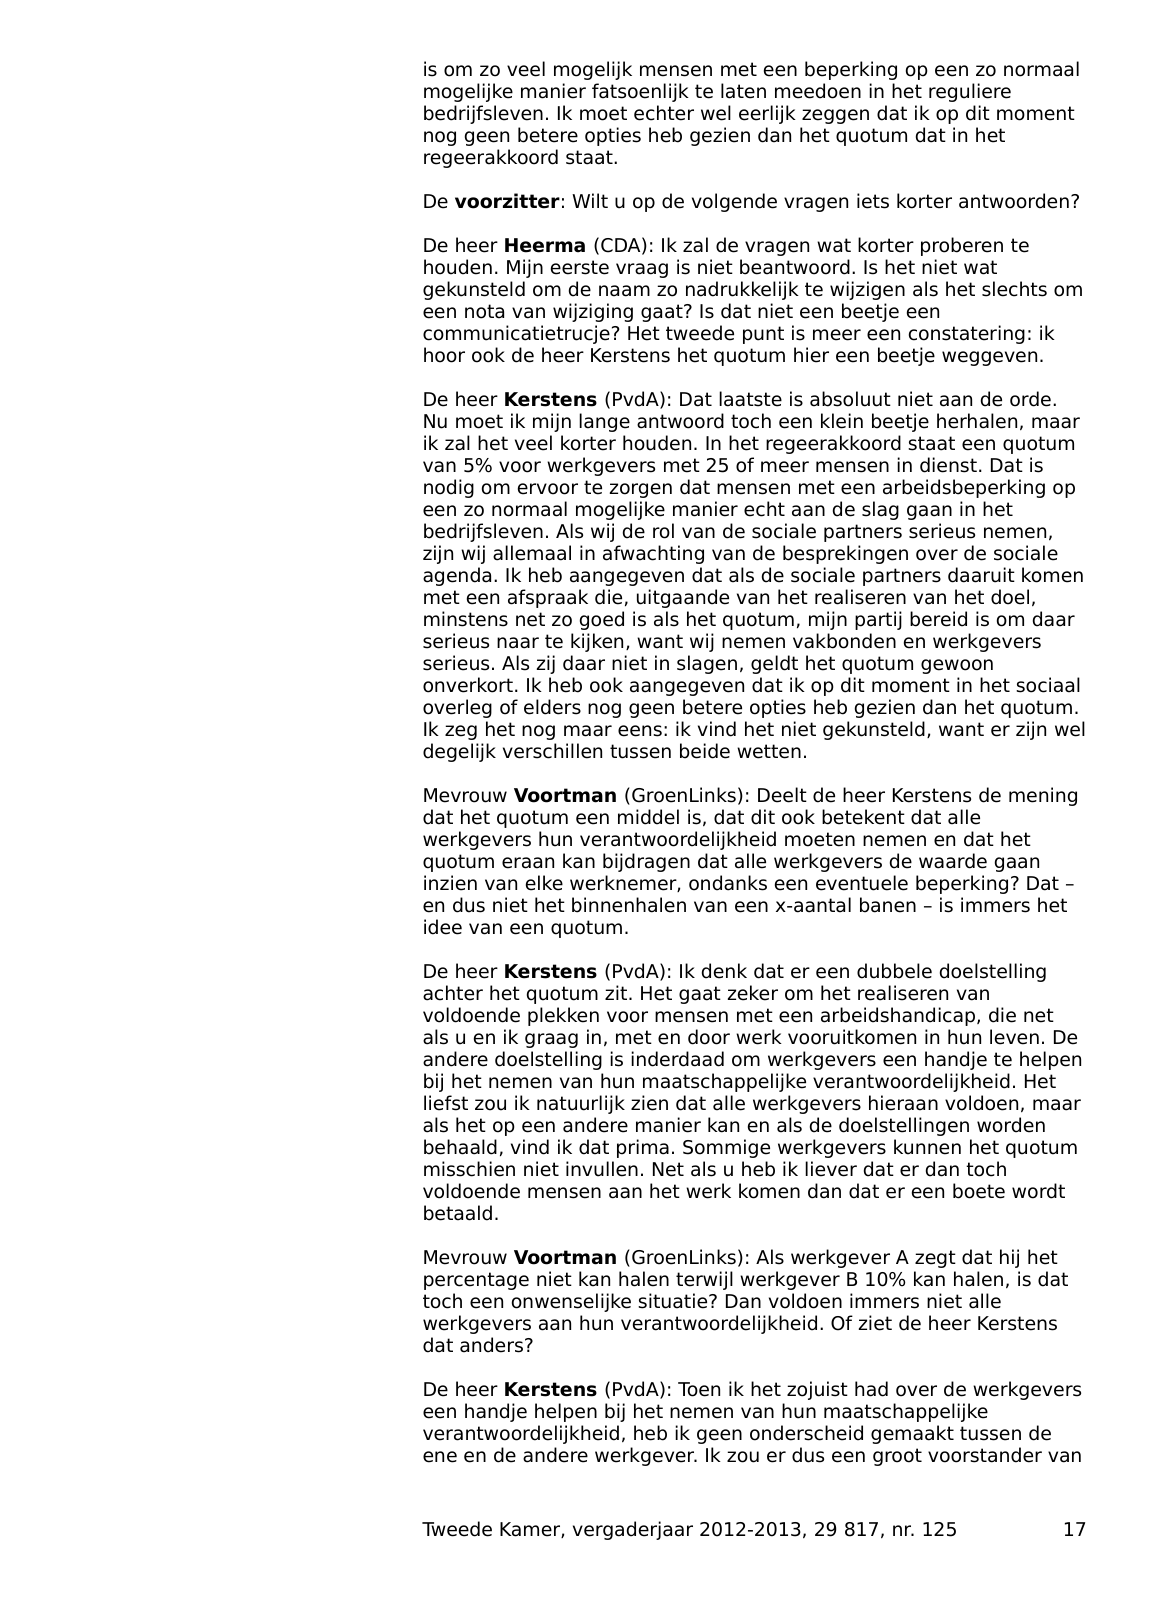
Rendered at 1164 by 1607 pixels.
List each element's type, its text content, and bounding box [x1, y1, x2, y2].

text Mevrouw Voortman (GroenLinks): Als werkgever A zegt dat hij het percentage niet kan halen terwijl werkgever B 10% kan halen, is dat toch een onwenselijke situatie? Dan voldoen immers niet alle werkgevers aan hun verantwoordelijkheid. Of ziet de heer Kerstens dat anders? [422, 1247, 1087, 1357]
text De voorzitter: Wilt u op de volgende vragen iets korter antwoorden? [422, 191, 1087, 213]
text De heer Heerma (CDA): Ik zal de vragen wat korter proberen te houden. Mijn eerste vraag is niet beantwoord. Is het niet wat gekunsteld om de naam zo nadrukkelijk te wijzigen als het slechts om een nota van wijziging gaat? Is dat niet een beetje een communicatietrucje? Het tweede punt is meer een constatering: ik hoor ook de heer Kerstens het quotum hier een beetje weggeven. [422, 235, 1087, 367]
text De heer Kerstens (PvdA): Toen ik het zojuist had over de werkgevers een handje helpen bij het nemen van hun maatschappelijke verantwoordelijkheid, heb ik geen onderscheid gemaakt tussen de ene en de andere werkgever. Ik zou er dus een groot voorstander van [422, 1379, 1087, 1467]
text Mevrouw Voortman (GroenLinks): Deelt de heer Kerstens de mening dat het quotum een middel is, dat dit ook betekent dat alle werkgevers hun verantwoordelijkheid moeten nemen en dat het quotum eraan kan bijdragen dat alle werkgevers de waarde gaan inzien van elke werknemer, ondanks een eventuele beperking? Dat – en dus niet het binnenhalen van een x-aantal banen – is immers het idee van een quotum. [422, 785, 1087, 939]
text is om zo veel mogelijk mensen met een beperking op een zo normaal mogelijke manier fatsoenlijk te laten meedoen in het reguliere bedrijfsleven. Ik moet echter wel eerlijk zeggen dat ik op dit moment nog geen betere opties heb gezien dan het quotum dat in het regeerakkoord staat. [422, 59, 1087, 169]
text De heer Kerstens (PvdA): Dat laatste is absoluut niet aan de orde. Nu moet ik mijn lange antwoord toch een klein beetje herhalen, maar ik zal het veel korter houden. In het regeerakkoord staat een quotum van 5% voor werkgevers met 25 of meer mensen in dienst. Dat is nodig om ervoor te zorgen dat mensen met een arbeidsbeperking op een zo normaal mogelijke manier echt aan de slag gaan in het bedrijfsleven. Als wij de rol van de sociale partners serieus nemen, zijn wij allemaal in afwachting van de besprekingen over de sociale agenda. Ik heb aangegeven dat als de sociale partners daaruit komen met een afspraak die, uitgaande van het realiseren van het doel, minstens net zo goed is als het quotum, mijn partij bereid is om daar serieus naar te kijken, want wij nemen vakbonden en werkgevers serieus. Als zij daar niet in slagen, geldt het quotum gewoon onverkort. Ik heb ook aangegeven dat ik op dit moment in het sociaal overleg of elders nog geen betere opties heb gezien dan het quotum. Ik zeg het nog maar eens: ik vind het niet gekunsteld, want er zijn wel degelijk verschillen tussen beide wetten. [422, 389, 1087, 763]
text De heer Kerstens (PvdA): Ik denk dat er een dubbele doelstelling achter het quotum zit. Het gaat zeker om het realiseren van voldoende plekken voor mensen met een arbeidshandicap, die net als u en ik graag in, met en door werk vooruitkomen in hun leven. De andere doelstelling is inderdaad om werkgevers een handje te helpen bij het nemen van hun maatschappelijke verantwoordelijkheid. Het liefst zou ik natuurlijk zien dat alle werkgevers hieraan voldoen, maar als het op een andere manier kan en als de doelstellingen worden behaald, vind ik dat prima. Sommige werkgevers kunnen het quotum misschien niet invullen. Net als u heb ik liever dat er dan toch voldoende mensen aan het werk komen dan dat er een boete wordt betaald. [422, 961, 1087, 1225]
